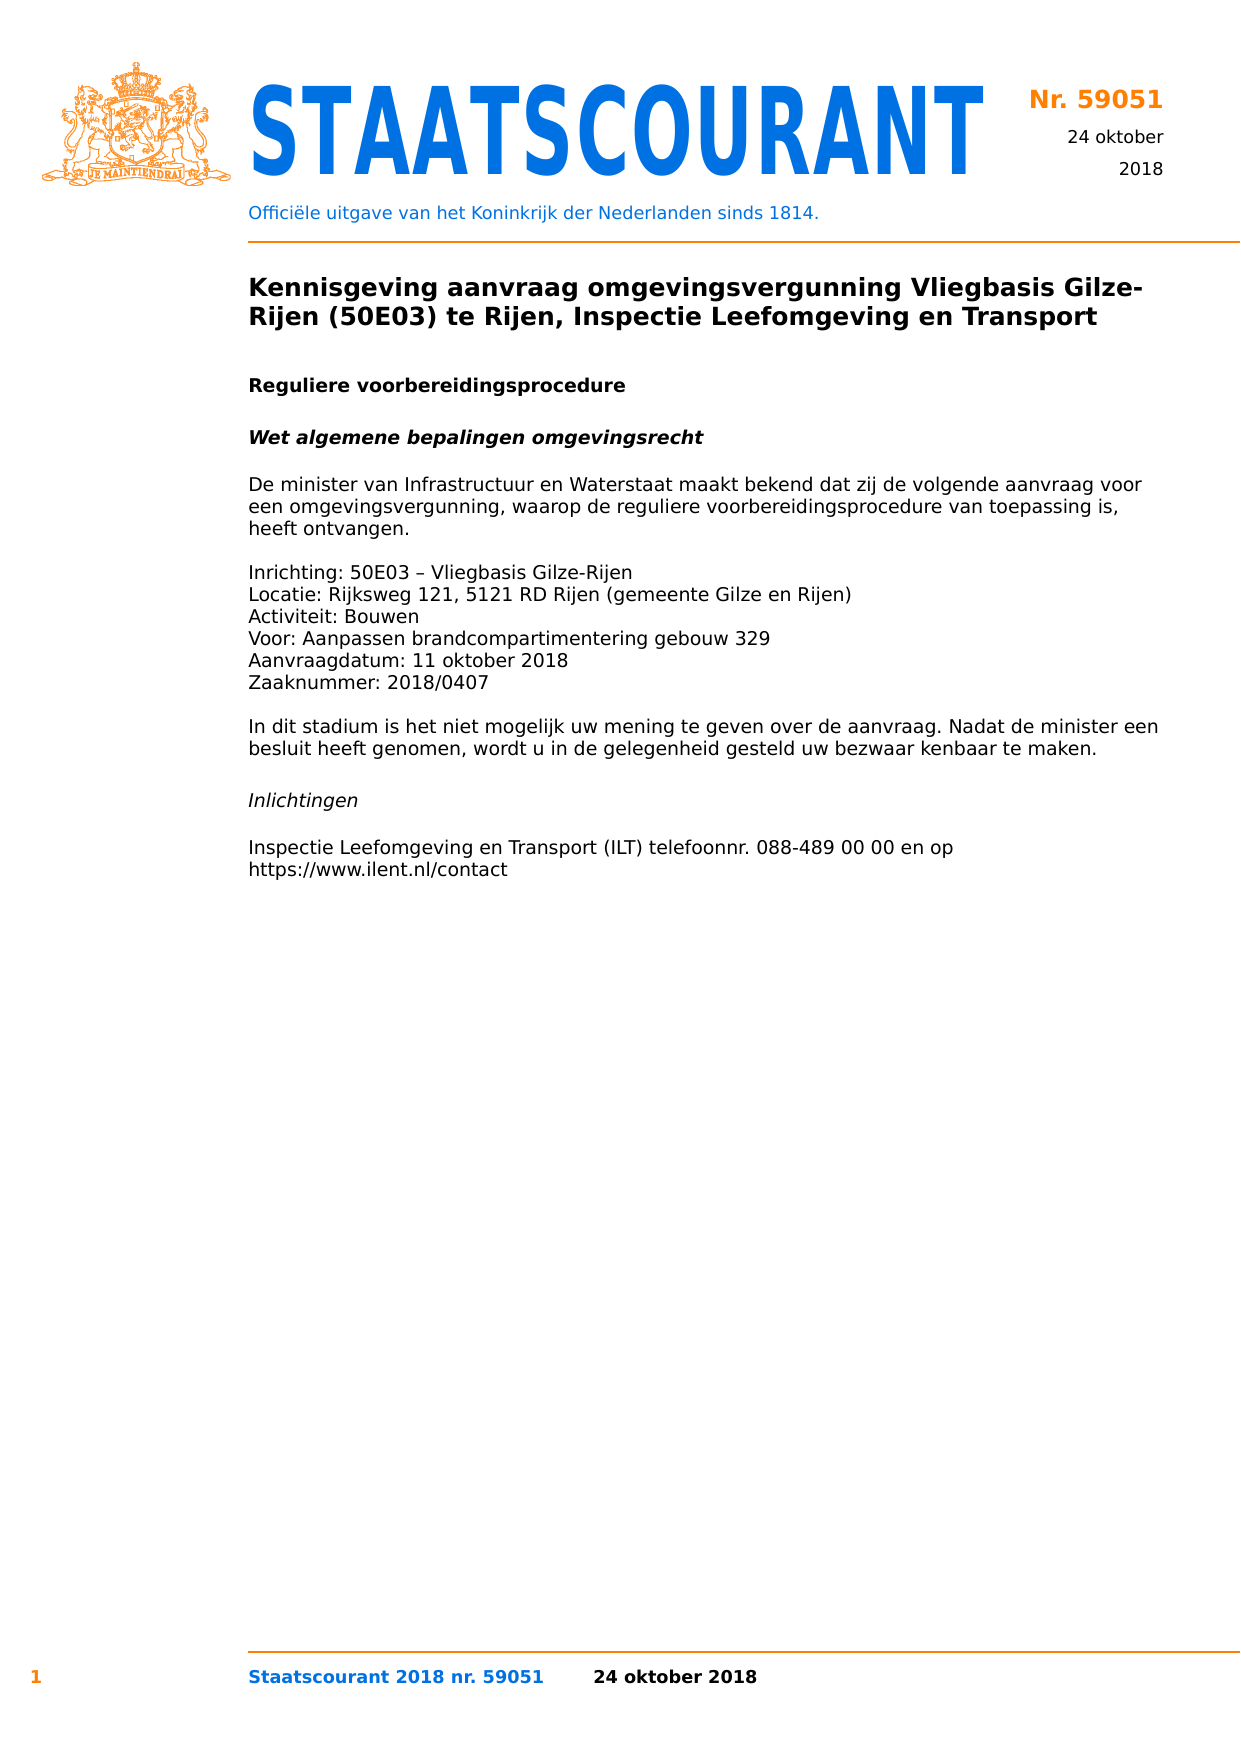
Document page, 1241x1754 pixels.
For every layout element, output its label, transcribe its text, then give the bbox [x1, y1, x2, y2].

subtitle Wet algemene bepalingen omgevingsrecht [248, 427, 1163, 449]
table_header Nr. 59051 [998, 62, 1240, 121]
text Aanvraagdatum: 11 oktober 2018 [248, 650, 1163, 672]
text Locatie: Rijksweg 121, 5121 RD Rijen (gemeente Gilze en Rijen) [248, 584, 1163, 606]
table_cell 2018 [998, 153, 1240, 203]
text Zaaknummer: 2018/0407 [248, 672, 1163, 694]
text Inrichting: 50E03 – Vliegbasis Gilze-Rijen [248, 562, 1163, 584]
table_header STAATSCOURANT [248, 62, 998, 203]
picture [41, 62, 231, 186]
subtitle Reguliere voorbereidingsprocedure [248, 375, 1163, 397]
table_header [25, 62, 248, 241]
text In dit stadium is het niet mogelijk uw mening te geven over de aanvraag. Nadat de minister een besluit heeft genomen, wordt u in de gelegenheid gesteld uw bezwaar kenbaar te maken. [248, 716, 1163, 759]
table_cell 24 oktober [998, 121, 1240, 153]
subtitle Inlichtingen [248, 789, 1163, 812]
text Voor: Aanpassen brandcompartimentering gebouw 329 [248, 628, 1163, 650]
subtitle Kennisgeving aanvraag omgevingsvergunning Vliegbasis Gilze-Rijen (50E03) te Rijen, Inspectie Leefomgeving en Transport [248, 273, 1163, 331]
text Activiteit: Bouwen [248, 606, 1163, 628]
text Inspectie Leefomgeving en Transport (ILT) telefoonnr. 088-489 00 00 en op https://www.ilent.nl/contact [248, 837, 1163, 881]
text De minister van Infrastructuur en Waterstaat maakt bekend dat zij de volgende aanvraag voor een omgevingsvergunning, waarop de reguliere voorbereidingsprocedure van toepassing is, heeft ontvangen. [248, 474, 1163, 540]
table_cell Officiële uitgave van het Koninkrijk der Nederlanden sinds 1814. [248, 203, 1240, 241]
